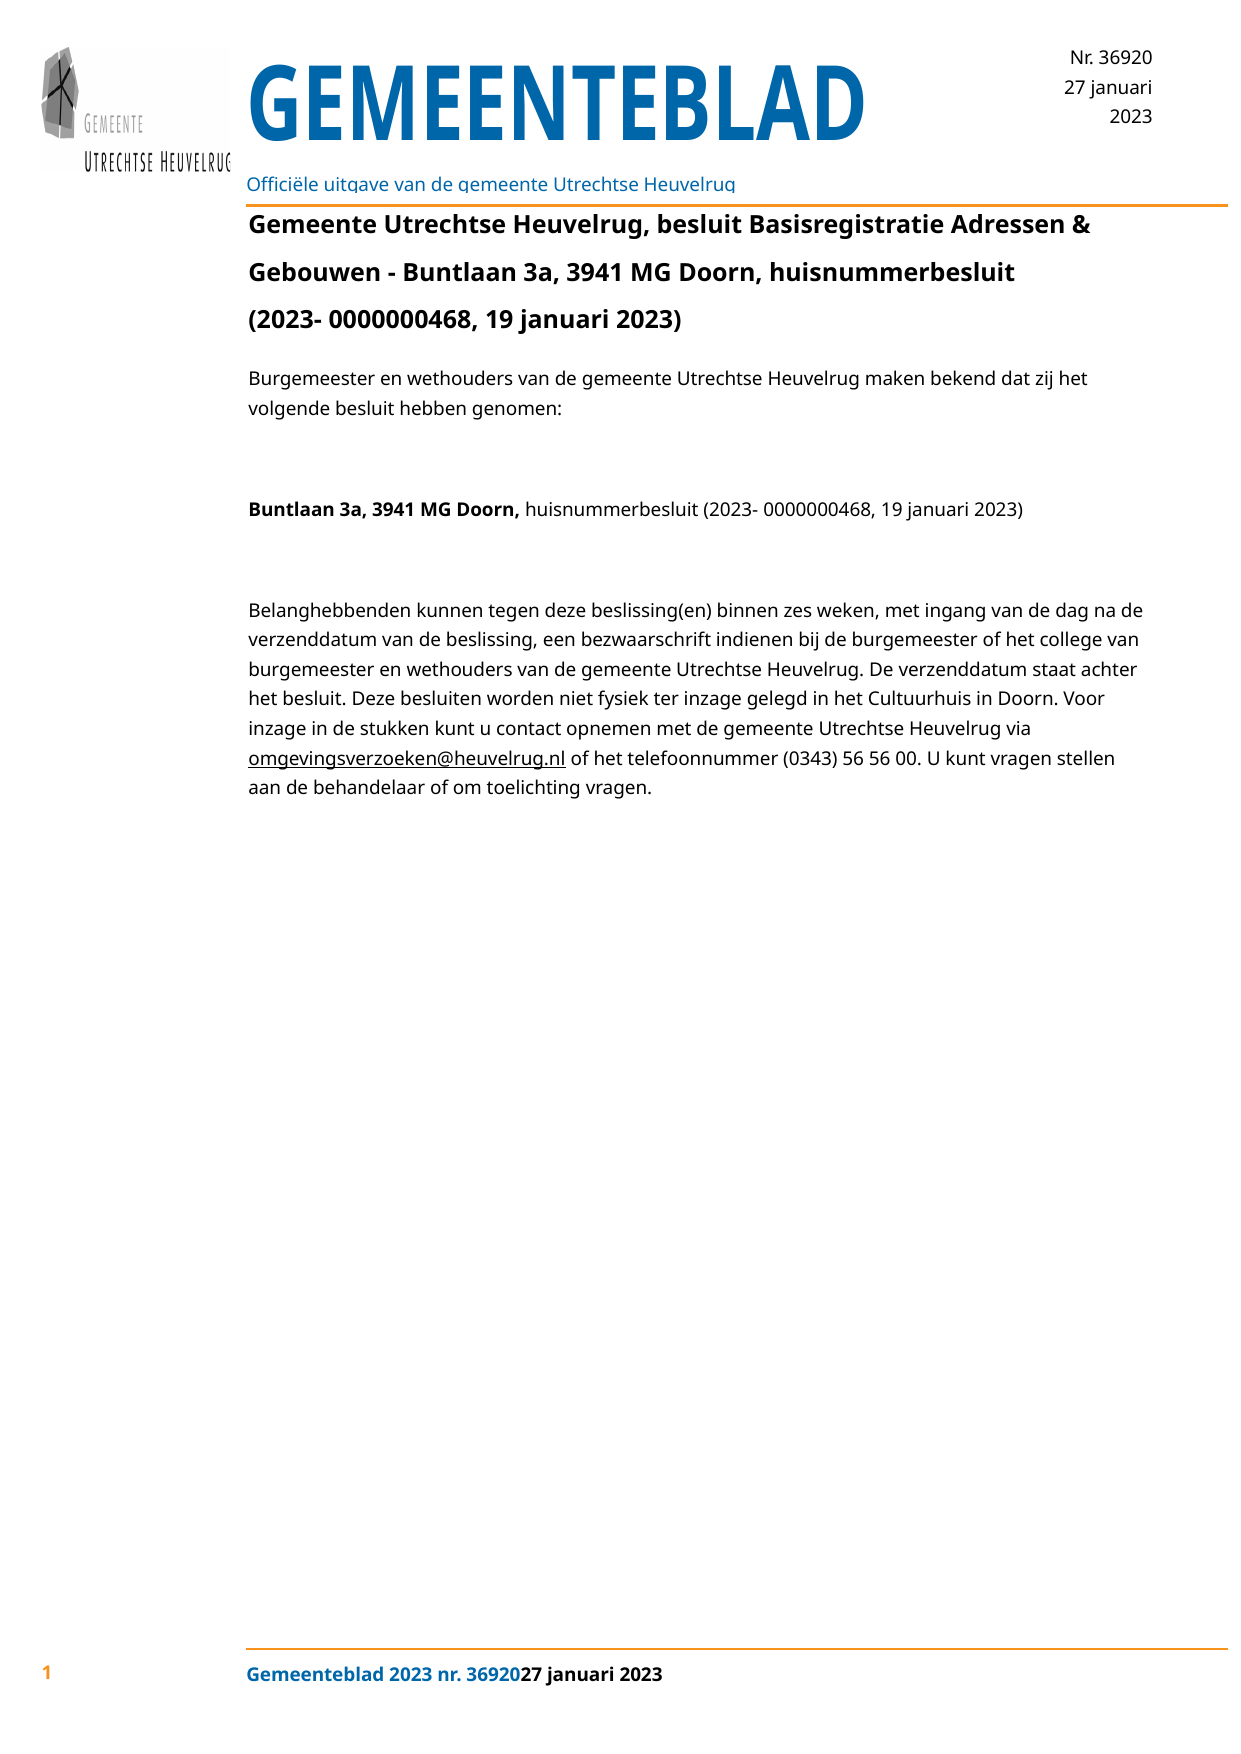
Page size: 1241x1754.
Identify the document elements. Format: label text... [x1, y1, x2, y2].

text Belanghebbenden kunnen tegen deze beslissing(en) binnen zes weken, met ingang van de dag na de verzenddatum van de beslissing, een bezwaarschrift indienen bij de burgemeester of het college van burgemeester en wethouders van de gemeente Utrechtse Heuvelrug. De verzenddatum staat achter het besluit. Deze besluiten worden niet fysiek ter inzage gelegd in het Cultuurhuis in Doorn. Voor inzage in de stukken kunt u contact opnemen met de gemeente Utrechtse Heuvelrug via omgevingsverzoeken@heuvelrug.nl of het telefoonnummer (0343) 56 56 00. U kunt vragen stellen aan de behandelaar of om toelichting vragen. [248, 597, 1152, 800]
picture [41, 47, 231, 172]
text Burgemeester en wethouders van de gemeente Utrechtse Heuvelrug maken bekend dat zij het volgende besluit hebben genomen: [248, 366, 1152, 421]
text Buntlaan 3a, 3941 MG Doorn, huisnummerbesluit (2023- 0000000468, 19 januari 2023) [248, 496, 1152, 522]
text Gemeente Utrechtse Heuvelrug, besluit Basisregistratie Adressen & Gebouwen - Buntlaan 3a, 3941 MG Doorn, huisnummerbesluit (2023- 0000000468, 19 januari 2023) [248, 207, 1152, 336]
